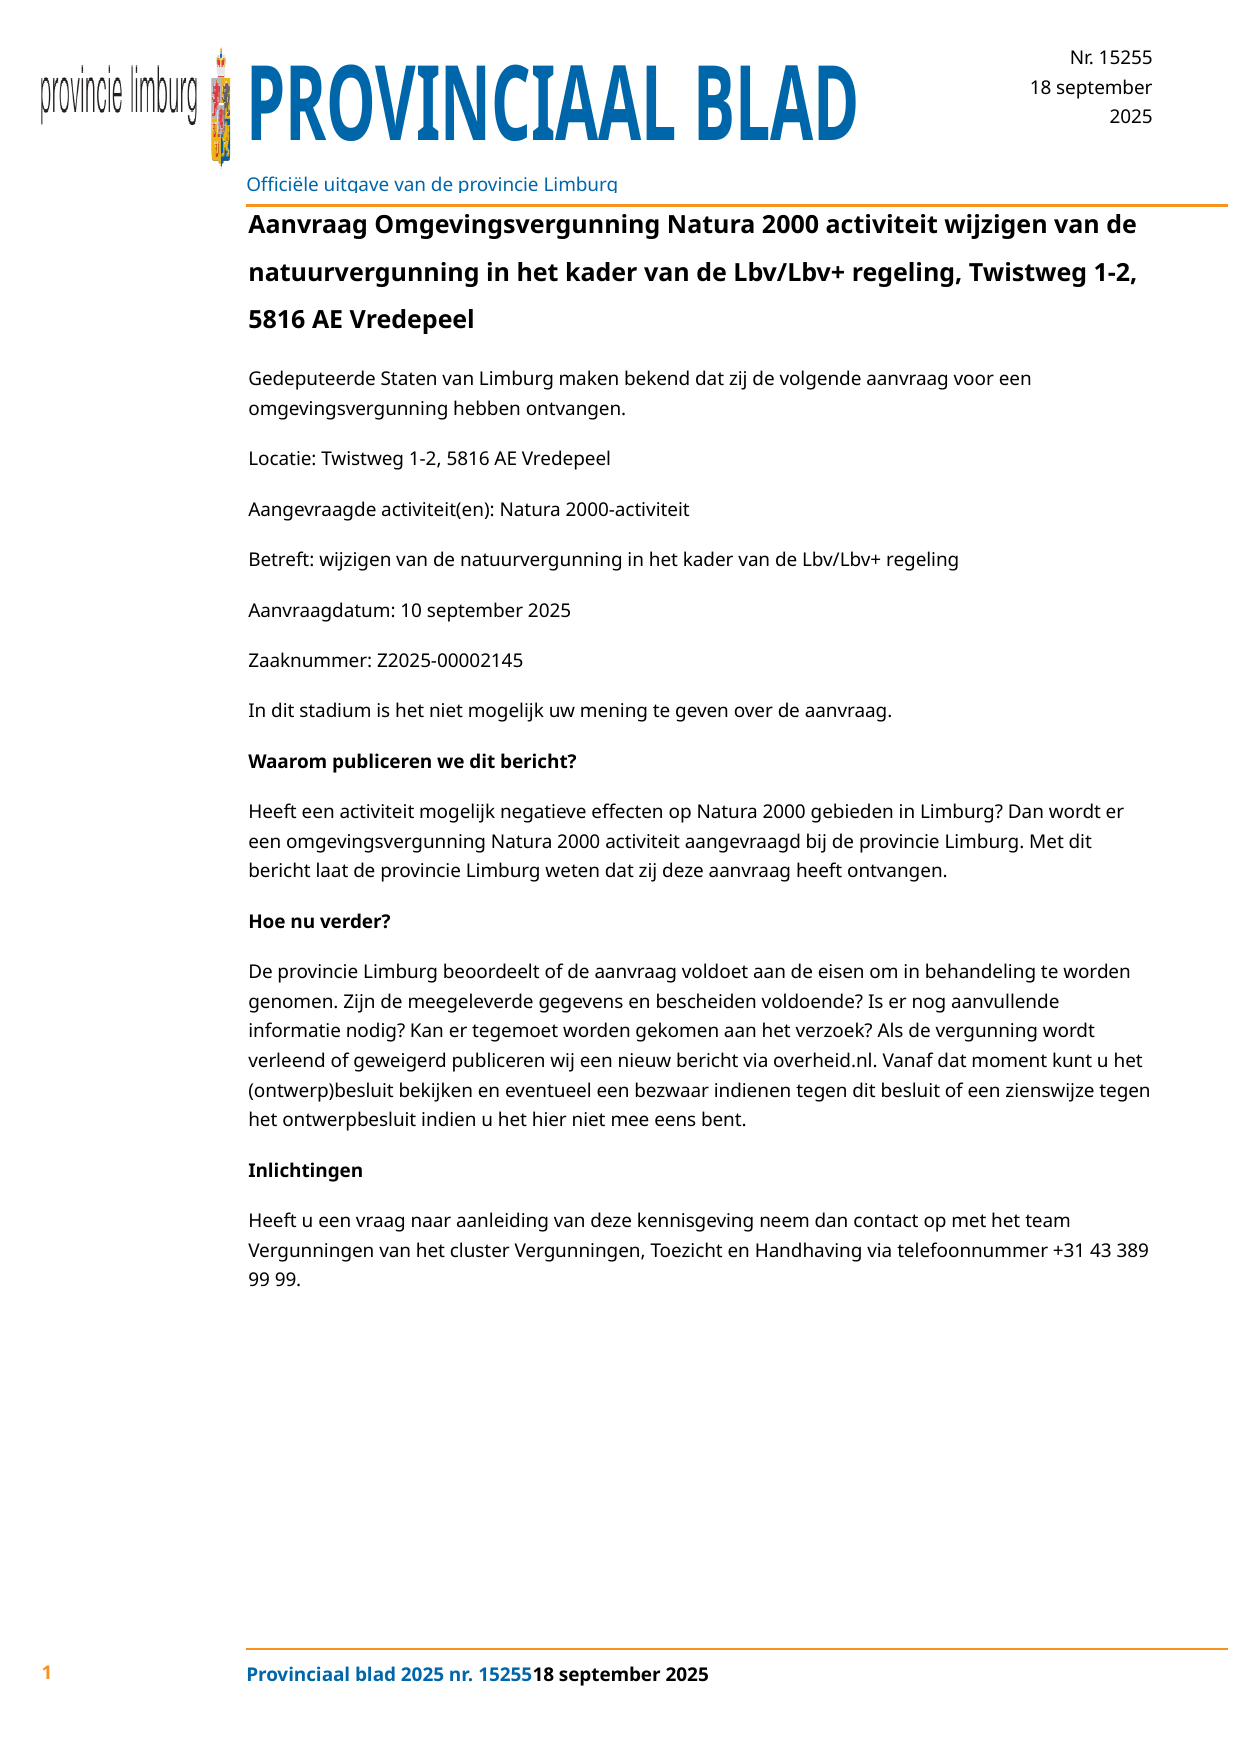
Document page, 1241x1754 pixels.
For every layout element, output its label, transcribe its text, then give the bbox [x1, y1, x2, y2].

text De provincie Limburg beoordeelt of de aanvraag voldoet aan de eisen om in behandeling te worden genomen. Zijn de meegeleverde gegevens en bescheiden voldoende? Is er nog aanvullende informatie nodig? Kan er tegemoet worden gekomen aan het verzoek? Als de vergunning wordt verleend of geweigerd publiceren wij een nieuw bericht via overheid.nl. Vanaf dat moment kunt u het (ontwerp)besluit bekijken en eventueel een bezwaar indienen tegen dit besluit of een zienswijze tegen het ontwerpbesluit indien u het hier niet mee eens bent. [248, 958, 1152, 1132]
text Inlichtingen [248, 1157, 1152, 1182]
text Heeft u een vraag naar aanleiding van deze kennisgeving neem dan contact op met het team Vergunningen van het cluster Vergunningen, Toezicht en Handhaving via telefoonnummer +31 43 389 99 99. [248, 1207, 1152, 1292]
text Heeft een activiteit mogelijk negatieve effecten op Natura 2000 gebieden in Limburg? Dan wordt er een omgevingsvergunning Natura 2000 activiteit aangevraagd bij de provincie Limburg. Met dit bericht laat de provincie Limburg weten dat zij deze aanvraag heeft ontvangen. [248, 798, 1152, 883]
text In dit stadium is het niet mogelijk uw mening te geven over de aanvraag. [248, 698, 1152, 723]
picture [41, 47, 231, 172]
text Hoe nu verder? [248, 908, 1152, 934]
text Aanvraagdatum: 10 september 2025 [248, 597, 1152, 622]
text Zaaknummer: Z2025-00002145 [248, 647, 1152, 673]
text Aanvraag Omgevingsvergunning Natura 2000 activiteit wijzigen van de natuurvergunning in het kader van de Lbv/Lbv+ regeling, Twistweg 1-2, 5816 AE Vredepeel [248, 207, 1152, 336]
text Locatie: Twistweg 1-2, 5816 AE Vredepeel [248, 446, 1152, 471]
text Waarom publiceren we dit bericht? [248, 748, 1152, 774]
text Betreft: wijzigen van de natuurvergunning in het kader van de Lbv/Lbv+ regeling [248, 546, 1152, 572]
text Aangevraagde activiteit(en): Natura 2000-activiteit [248, 496, 1152, 522]
text Gedeputeerde Staten van Limburg maken bekend dat zij de volgende aanvraag voor een omgevingsvergunning hebben ontvangen. [248, 366, 1152, 421]
